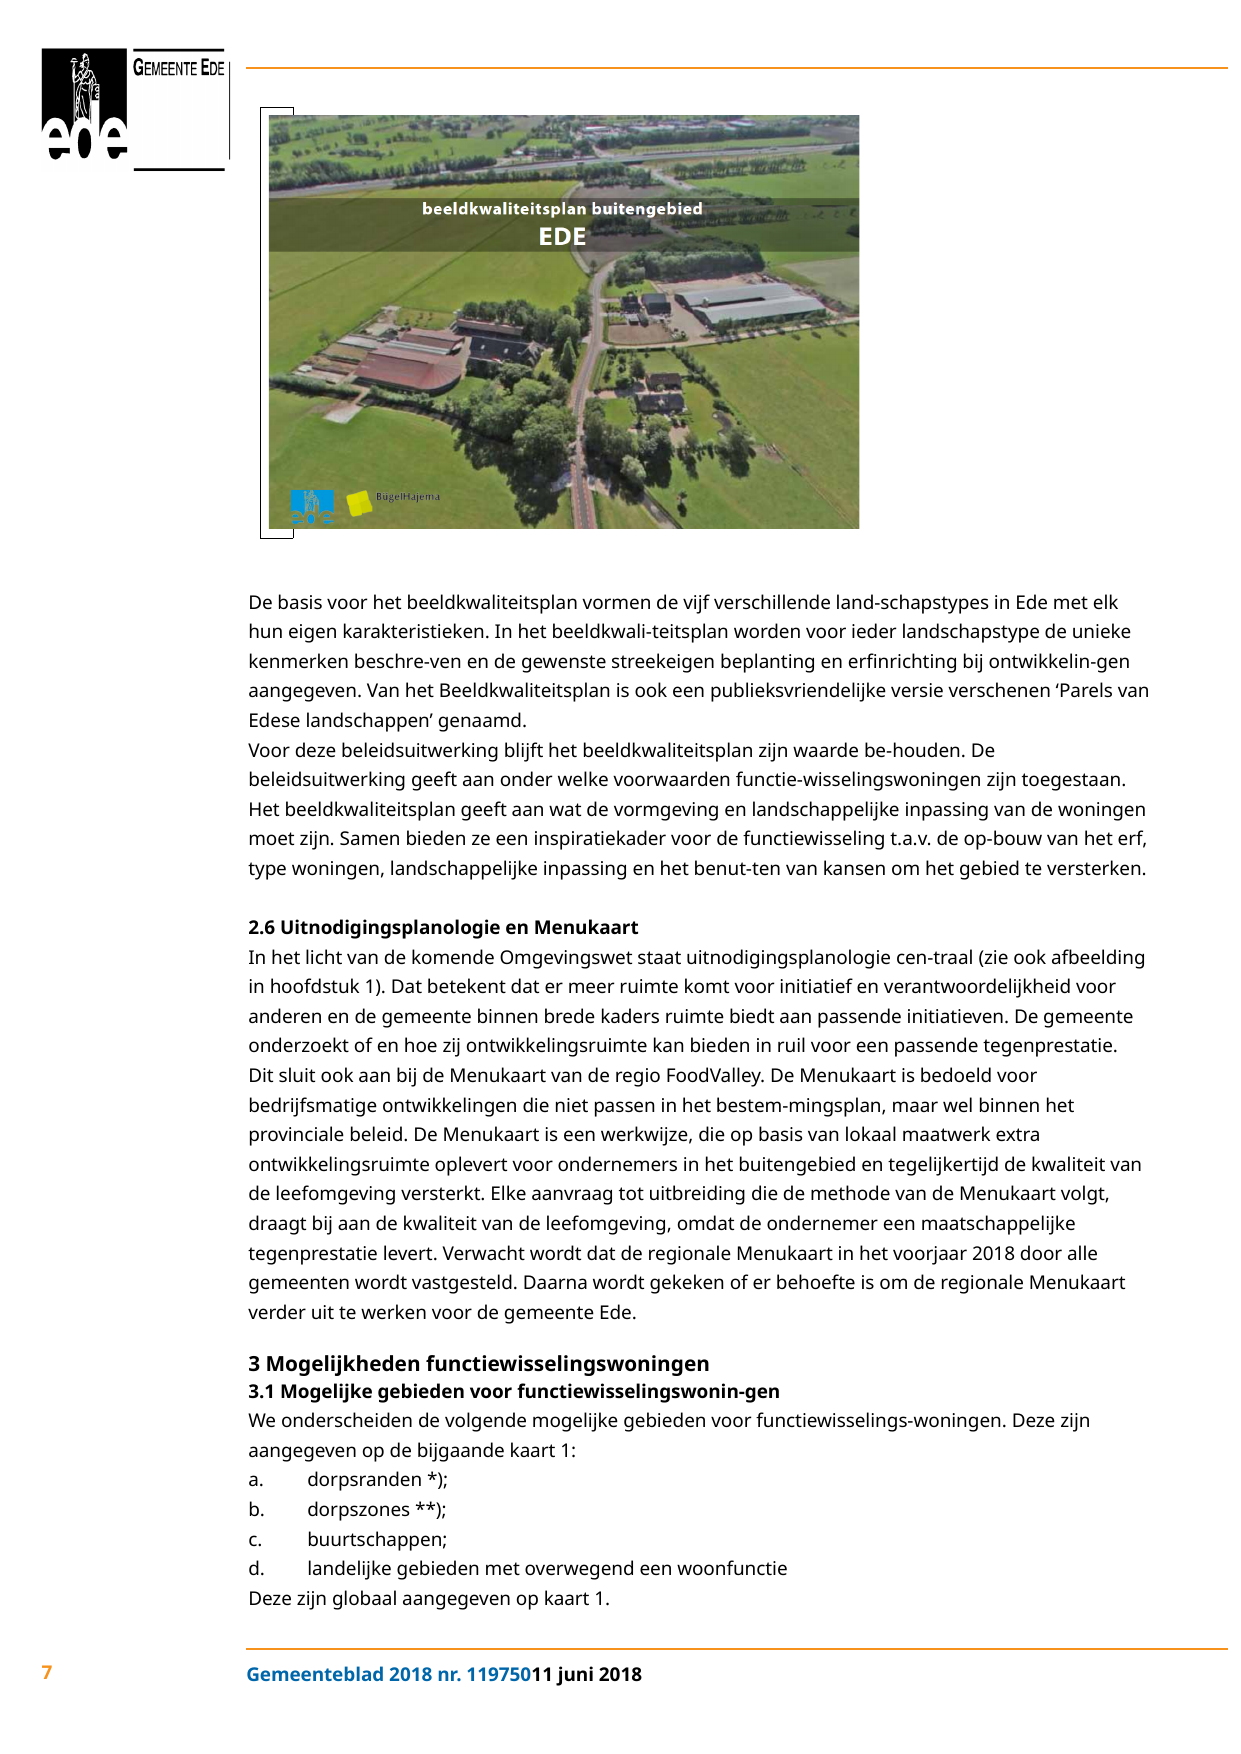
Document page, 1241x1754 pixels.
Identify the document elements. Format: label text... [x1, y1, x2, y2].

list landelijke gebieden met overwegend een woonfunctie [248, 1555, 1152, 1581]
text Dit sluit ook aan bij de Menukaart van de regio FoodValley. De Menukaart is bedoeld voor bedrijfsmatige ontwikkelingen die niet passen in het bestem-mingsplan, maar wel binnen het provinciale beleid. De Menukaart is een werkwijze, die op basis van lokaal maatwerk extra ontwikkelingsruimte oplevert voor ondernemers in het buitengebied en tegelijkertijd de kwaliteit van de leefomgeving versterkt. Elke aanvraag tot uitbreiding die de methode van de Menukaart volgt, draagt bij aan de kwaliteit van de leefomgeving, omdat de ondernemer een maatschappelijke tegenprestatie levert. Verwacht wordt dat de regionale Menukaart in het voorjaar 2018 door alle gemeenten wordt vastgesteld. Daarna wordt gekeken of er behoefte is om de regionale Menukaart verder uit te werken voor de gemeente Ede. [248, 1062, 1152, 1325]
text 3 Mogelijkheden functiewisselingswoningen [248, 1349, 1152, 1378]
list buurtschappen; [248, 1526, 1152, 1551]
list dorpszones **); [248, 1496, 1152, 1522]
text De basis voor het beeldkwaliteitsplan vormen de vijf verschillende land-schapstypes in Ede met elk hun eigen karakteristieken. In het beeldkwali-teitsplan worden voor ieder landschapstype de unieke kenmerken beschre-ven en de gewenste streekeigen beplanting en erfinrichting bij ontwikkelin-gen aangegeven. Van het Beeldkwaliteitsplan is ook een publieksvriendelijke versie verschenen ‘Parels van Edese landschappen’ genaamd. [248, 589, 1152, 733]
list dorpsranden *); [248, 1467, 1152, 1492]
text 2.6 Uitnodigingsplanologie en Menukaart [248, 914, 1152, 940]
text We onderscheiden de volgende mogelijke gebieden voor functiewisselings-woningen. Deze zijn aangegeven op de bijgaande kaart 1: [248, 1407, 1152, 1463]
picture [268, 115, 860, 529]
picture [41, 47, 231, 172]
text 3.1 Mogelijke gebieden voor functiewisselingswonin-gen [248, 1378, 1152, 1403]
text Voor deze beleidsuitwerking blijft het beeldkwaliteitsplan zijn waarde be-houden. De beleidsuitwerking geeft aan onder welke voorwaarden functie-wisselingswoningen zijn toegestaan. Het beeldkwaliteitsplan geeft aan wat de vormgeving en landschappelijke inpassing van de woningen moet zijn. Samen bieden ze een inspiratiekader voor de functiewisseling t.a.v. de op-bouw van het erf, type woningen, landschappelijke inpassing en het benut-ten van kansen om het gebied te versterken. [248, 737, 1152, 881]
text Deze zijn globaal aangegeven op kaart 1. [248, 1585, 1152, 1611]
text In het licht van de komende Omgevingswet staat uitnodigingsplanologie cen-traal (zie ook afbeelding in hoofdstuk 1). Dat betekent dat er meer ruimte komt voor initiatief en verantwoordelijkheid voor anderen en de gemeente binnen brede kaders ruimte biedt aan passende initiatieven. De gemeente onderzoekt of en hoe zij ontwikkelingsruimte kan bieden in ruil voor een passende tegenprestatie. [248, 944, 1152, 1058]
